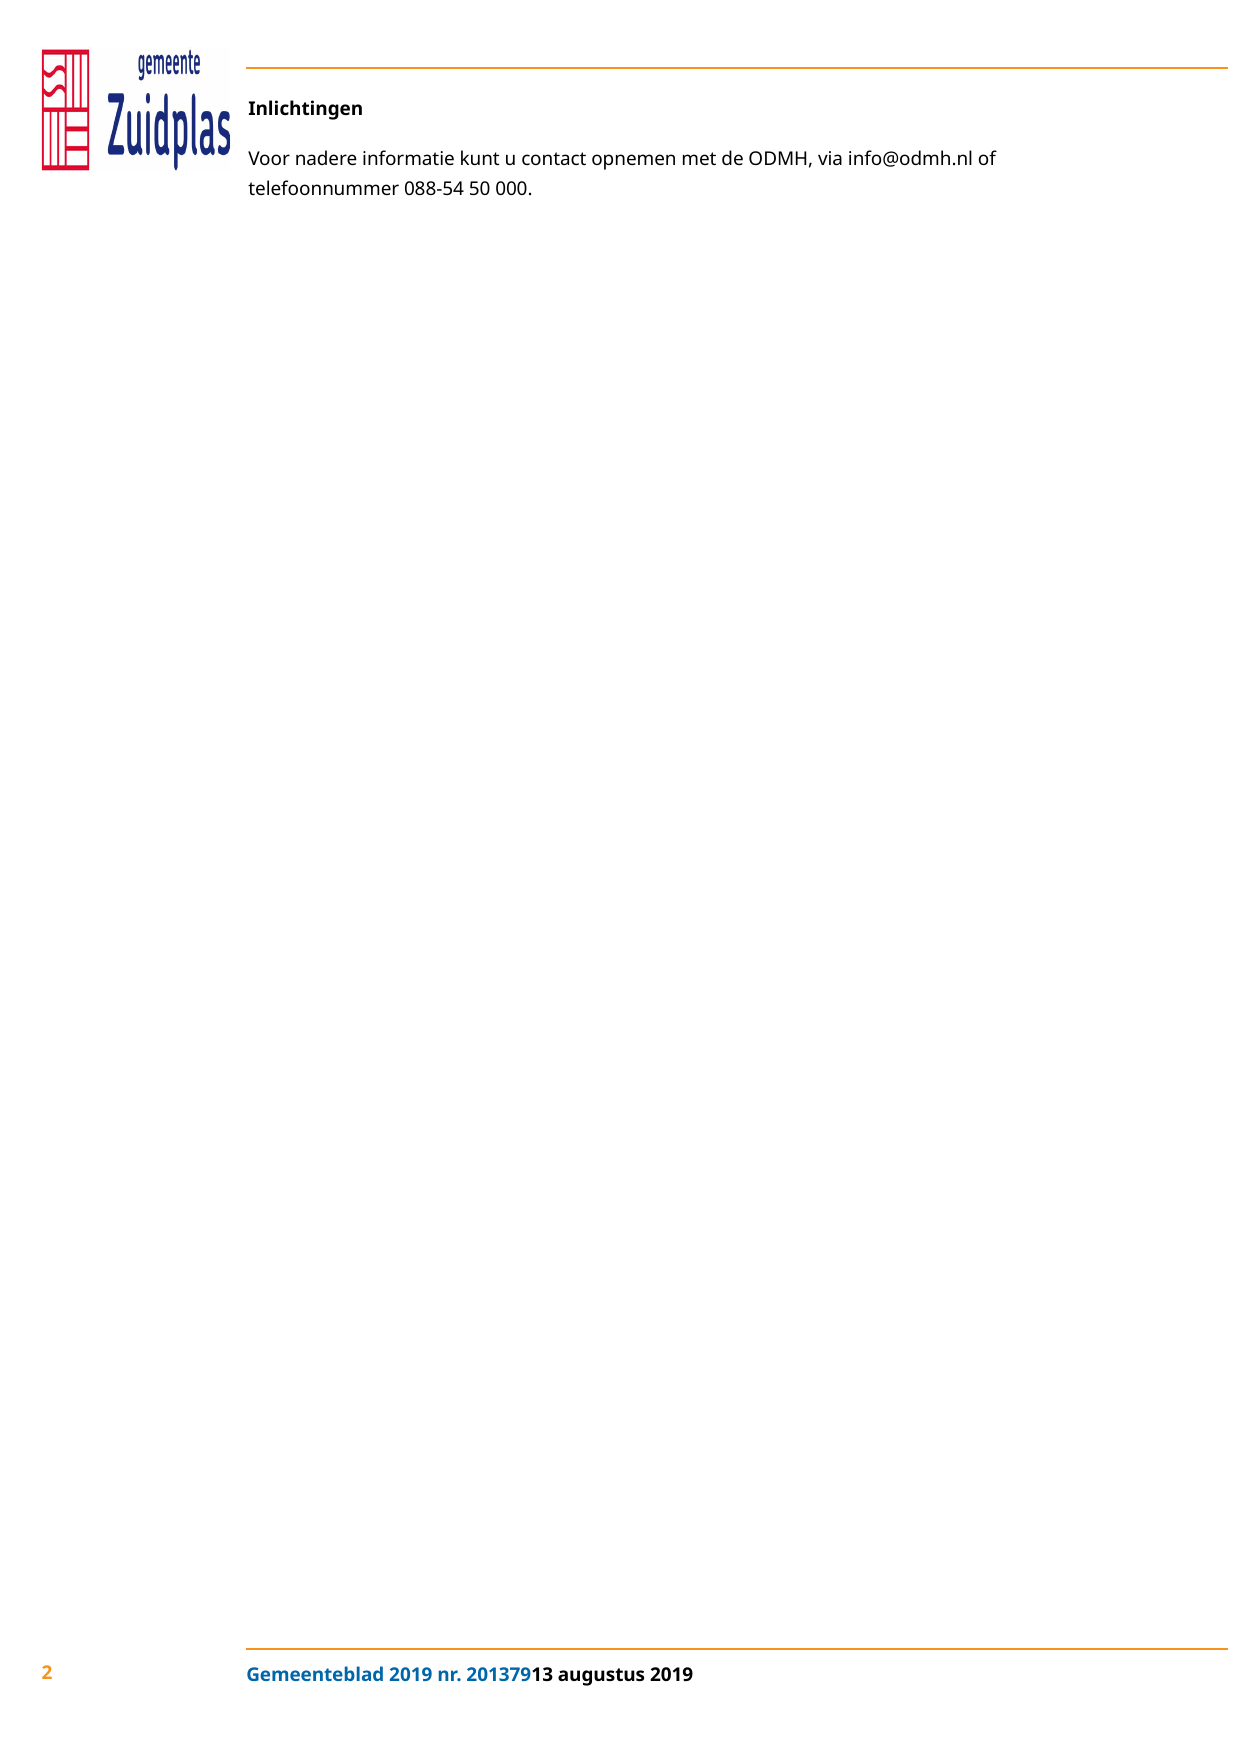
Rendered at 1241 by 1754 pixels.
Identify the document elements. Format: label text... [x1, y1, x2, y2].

text Voor nadere informatie kunt u contact opnemen met de ODMH, via info@odmh.nl of telefoonnummer 088-54 50 000. [248, 145, 1152, 201]
picture [41, 47, 231, 172]
text Inlichtingen [248, 95, 1152, 121]
